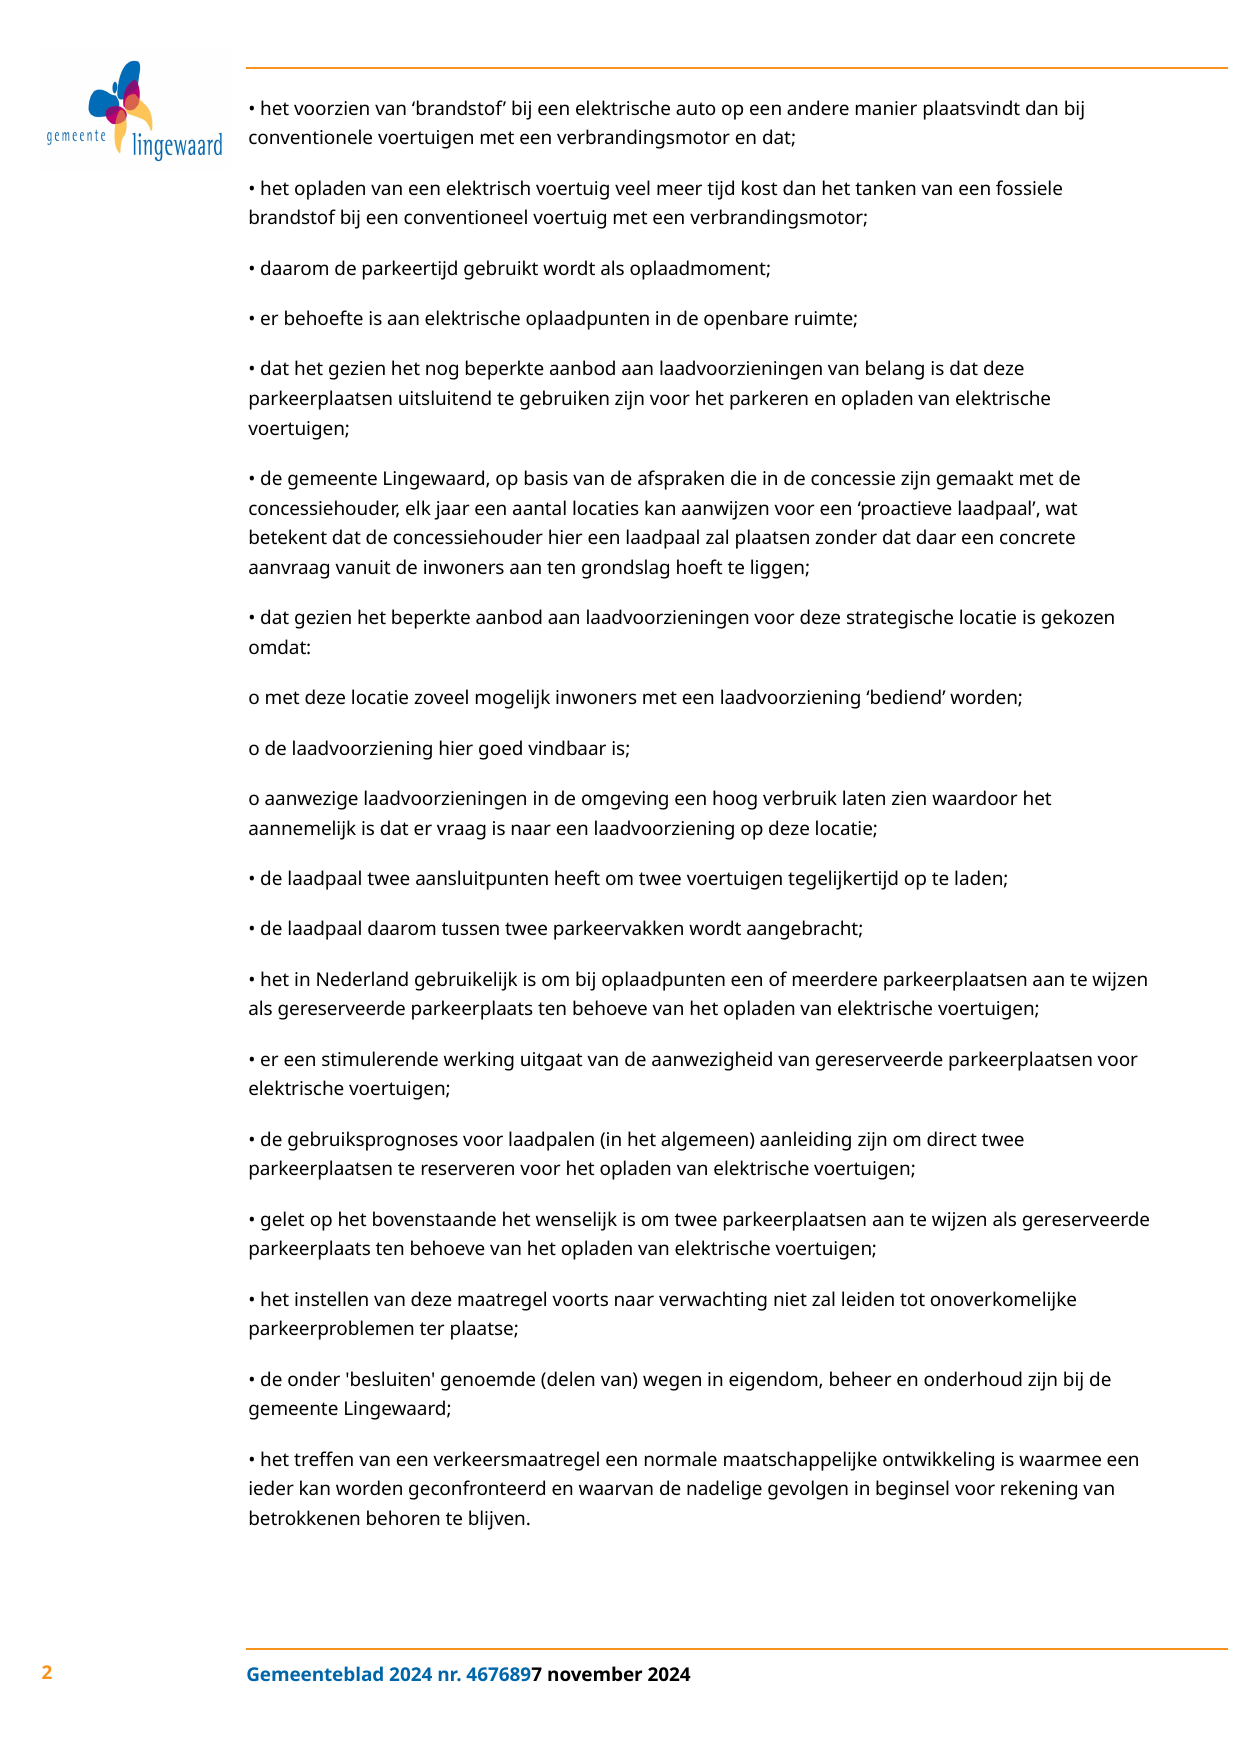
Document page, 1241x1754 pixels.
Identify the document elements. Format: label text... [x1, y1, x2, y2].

text • er een stimulerende werking uitgaat van de aanwezigheid van gereserveerde parkeerplaatsen voor elektrische voertuigen; [248, 1046, 1152, 1101]
text • het in Nederland gebruikelijk is om bij oplaadpunten een of meerdere parkeerplaatsen aan te wijzen als gereserveerde parkeerplaats ten behoeve van het opladen van elektrische voertuigen; [248, 966, 1152, 1021]
text • het instellen van deze maatregel voorts naar verwachting niet zal leiden tot onoverkomelijke parkeerproblemen ter plaatse; [248, 1286, 1152, 1341]
text • de onder 'besluiten' genoemde (delen van) wegen in eigendom, beheer en onderhoud zijn bij de gemeente Lingewaard; [248, 1366, 1152, 1421]
text o aanwezige laadvoorzieningen in de omgeving een hoog verbruik laten zien waardoor het aannemelijk is dat er vraag is naar een laadvoorziening op deze locatie; [248, 785, 1152, 841]
text • gelet op het bovenstaande het wenselijk is om twee parkeerplaatsen aan te wijzen als gereserveerde parkeerplaats ten behoeve van het opladen van elektrische voertuigen; [248, 1206, 1152, 1261]
text • er behoefte is aan elektrische oplaadpunten in de openbare ruimte; [248, 305, 1152, 331]
text • daarom de parkeertijd gebruikt wordt als oplaadmoment; [248, 255, 1152, 281]
picture [41, 47, 231, 172]
text • de laadpaal twee aansluitpunten heeft om twee voertuigen tegelijkertijd op te laden; [248, 865, 1152, 891]
text • dat het gezien het nog beperkte aanbod aan laadvoorzieningen van belang is dat deze parkeerplaatsen uitsluitend te gebruiken zijn voor het parkeren en opladen van elektrische voertuigen; [248, 356, 1152, 441]
text • het opladen van een elektrisch voertuig veel meer tijd kost dan het tanken van een fossiele brandstof bij een conventioneel voertuig met een verbrandingsmotor; [248, 175, 1152, 230]
text o de laadvoorziening hier goed vindbaar is; [248, 735, 1152, 761]
text • het treffen van een verkeersmaatregel een normale maatschappelijke ontwikkeling is waarmee een ieder kan worden geconfronteerd en waarvan de nadelige gevolgen in beginsel voor rekening van betrokkenen behoren te blijven. [248, 1446, 1152, 1531]
text o met deze locatie zoveel mogelijk inwoners met een laadvoorziening ‘bediend’ worden; [248, 684, 1152, 710]
text • het voorzien van ‘brandstof’ bij een elektrische auto op een andere manier plaatsvindt dan bij conventionele voertuigen met een verbrandingsmotor en dat; [248, 95, 1152, 150]
text • dat gezien het beperkte aanbod aan laadvoorzieningen voor deze strategische locatie is gekozen omdat: [248, 604, 1152, 660]
text • de gemeente Lingewaard, op basis van de afspraken die in de concessie zijn gemaakt met de concessiehouder, elk jaar een aantal locaties kan aanwijzen voor een ‘proactieve laadpaal’, wat betekent dat de concessiehouder hier een laadpaal zal plaatsen zonder dat daar een concrete aanvraag vanuit de inwoners aan ten grondslag hoeft te liggen; [248, 465, 1152, 580]
text • de gebruiksprognoses voor laadpalen (in het algemeen) aanleiding zijn om direct twee parkeerplaatsen te reserveren voor het opladen van elektrische voertuigen; [248, 1126, 1152, 1181]
text • de laadpaal daarom tussen twee parkeervakken wordt aangebracht; [248, 916, 1152, 941]
